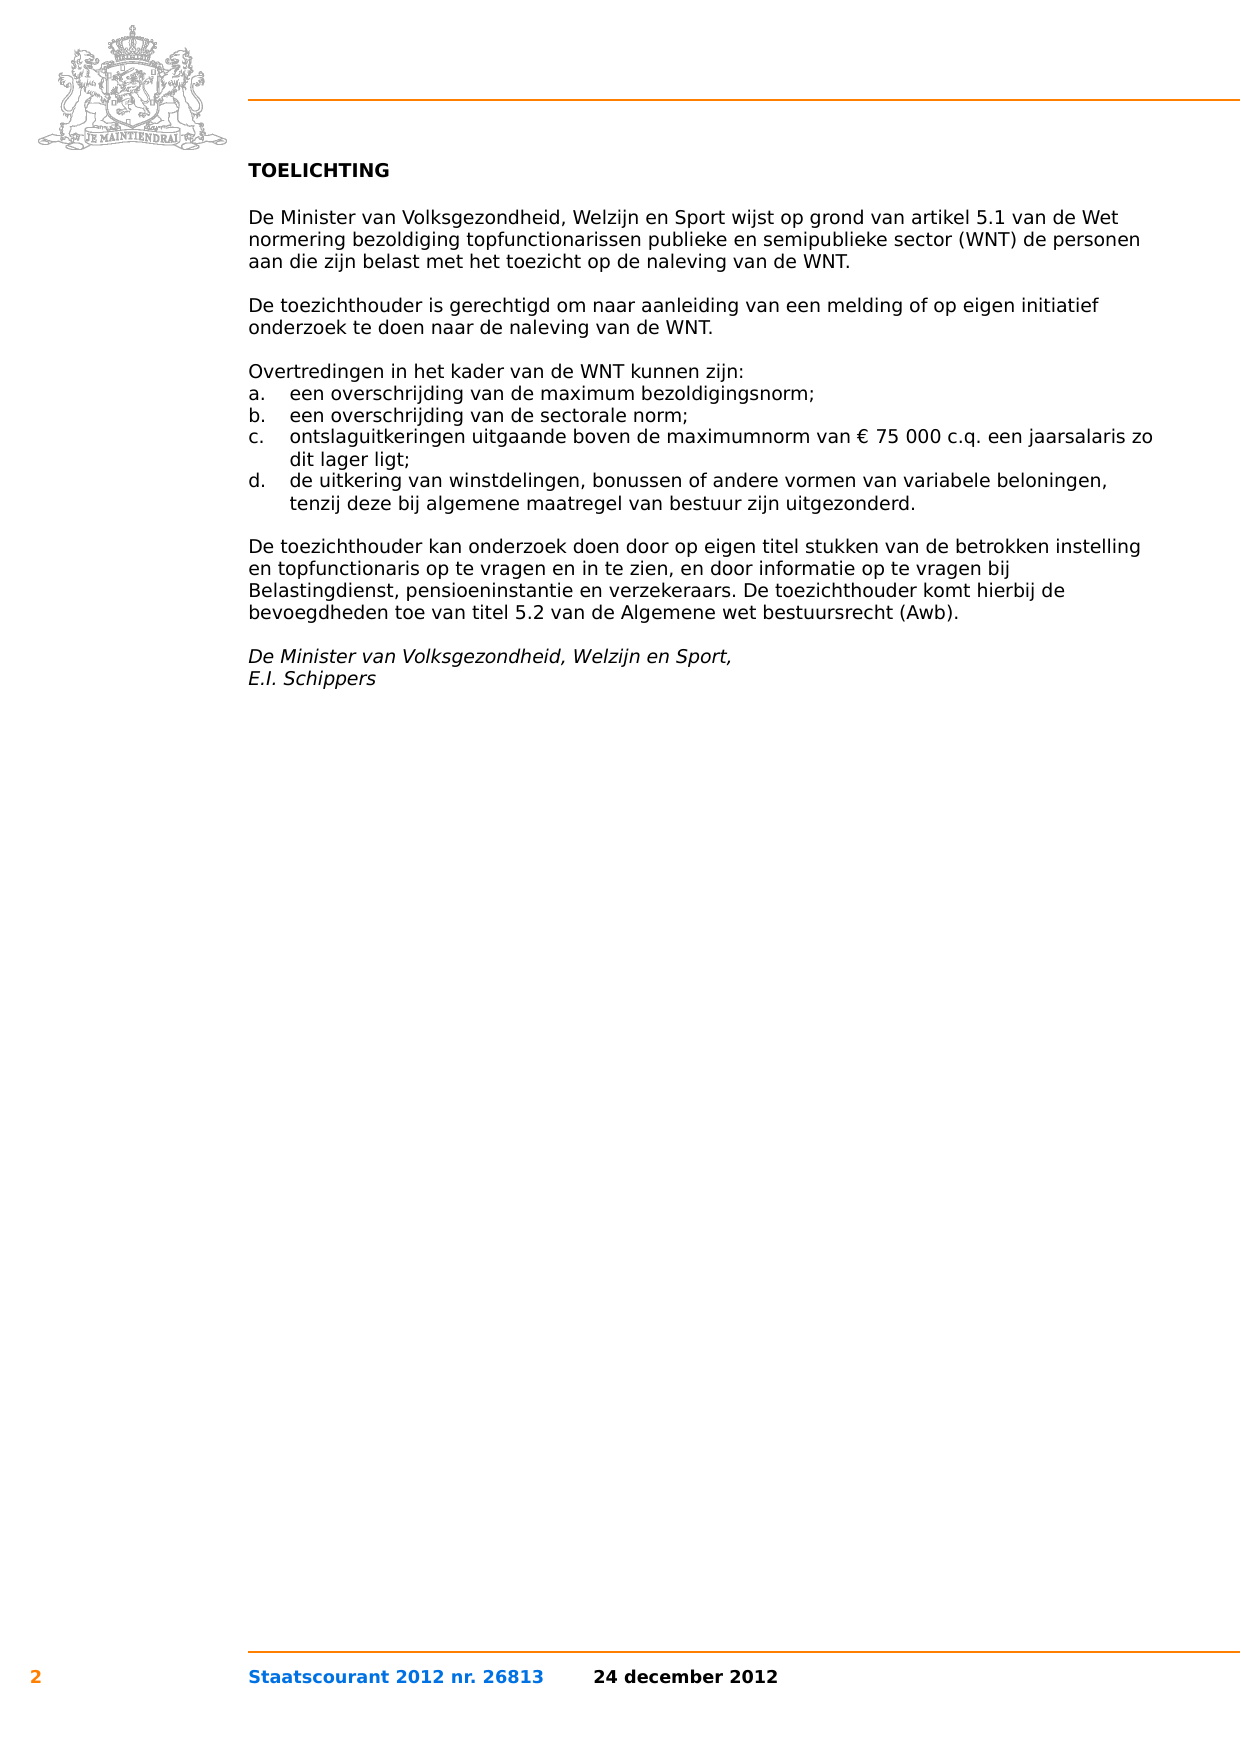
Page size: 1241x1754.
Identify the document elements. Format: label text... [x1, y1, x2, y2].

text b. een overschrijding van de sectorale norm; [248, 404, 1163, 426]
text De Minister van Volksgezondheid, Welzijn en Sport, E.I. Schippers [248, 646, 1163, 690]
text De Minister van Volksgezondheid, Welzijn en Sport wijst op grond van artikel 5.1 van de Wet normering bezoldiging topfunctionarissen publieke en semipublieke sector (WNT) de personen aan die zijn belast met het toezicht op de naleving van de WNT. [248, 207, 1163, 273]
picture [38, 25, 227, 150]
text Overtredingen in het kader van de WNT kunnen zijn: [248, 361, 1163, 382]
text c. ontslaguitkeringen uitgaande boven de maximumnorm van € 75 000 c.q. een jaarsalaris zo dit lager ligt; [248, 426, 1163, 470]
text De toezichthouder is gerechtigd om naar aanleiding van een melding of op eigen initiatief onderzoek te doen naar de naleving van de WNT. [248, 295, 1163, 339]
text a. een overschrijding van de maximum bezoldigingsnorm; [248, 382, 1163, 404]
text d. de uitkering van winstdelingen, bonussen of andere vormen van variabele beloningen, tenzij deze bij algemene maatregel van bestuur zijn uitgezonderd. [248, 470, 1163, 514]
text De toezichthouder kan onderzoek doen door op eigen titel stukken van de betrokken instelling en topfunctionaris op te vragen en in te zien, en door informatie op te vragen bij Belastingdienst, pensioeninstantie en verzekeraars. De toezichthouder komt hierbij de bevoegdheden toe van titel 5.2 van de Algemene wet bestuursrecht (Awb). [248, 536, 1163, 624]
subtitle TOELICHTING [248, 160, 1163, 182]
